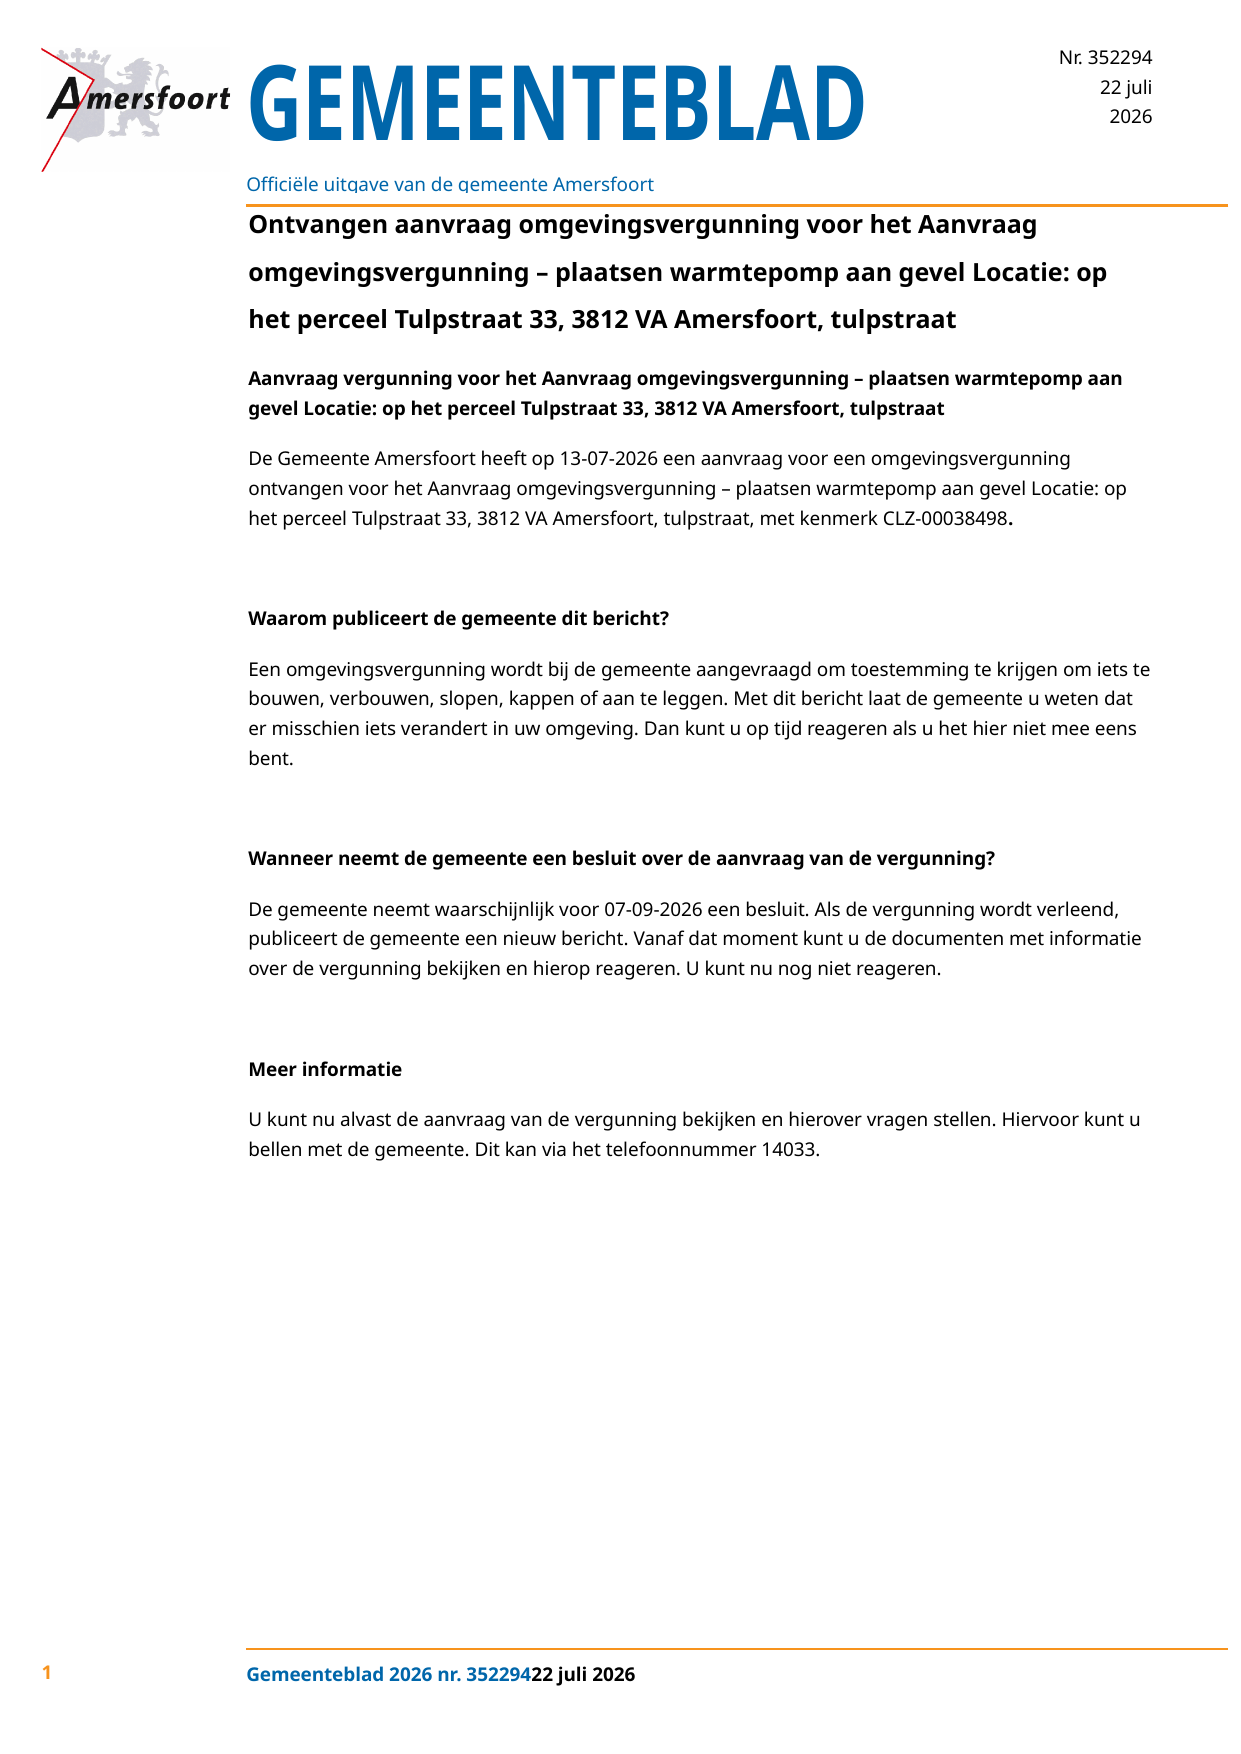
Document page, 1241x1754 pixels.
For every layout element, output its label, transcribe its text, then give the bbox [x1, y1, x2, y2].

picture [41, 47, 231, 172]
text Meer informatie [248, 1056, 1152, 1082]
text Waarom publiceert de gemeente dit bericht? [248, 606, 1152, 631]
text Ontvangen aanvraag omgevingsvergunning voor het Aanvraag omgevingsvergunning – plaatsen warmtepomp aan gevel Locatie: op het perceel Tulpstraat 33, 3812 VA Amersfoort, tulpstraat [248, 207, 1152, 336]
text U kunt nu alvast de aanvraag van de vergunning bekijken en hierover vragen stellen. Hiervoor kunt u bellen met de gemeente. Dit kan via het telefoonnummer 14033. [248, 1106, 1152, 1162]
text De Gemeente Amersfoort heeft op 13-07-2026 een aanvraag voor een omgevingsvergunning ontvangen voor het Aanvraag omgevingsvergunning – plaatsen warmtepomp aan gevel Locatie: op het perceel Tulpstraat 33, 3812 VA Amersfoort, tulpstraat, met kenmerk CLZ-00038498. [248, 446, 1152, 530]
text De gemeente neemt waarschijnlijk voor 07-09-2026 een besluit. Als de vergunning wordt verleend, publiceert de gemeente een nieuw bericht. Vanaf dat moment kunt u de documenten met informatie over de vergunning bekijken en hierop reageren. U kunt nu nog niet reageren. [248, 896, 1152, 981]
text Een omgevingsvergunning wordt bij de gemeente aangevraagd om toestemming te krijgen om iets te bouwen, verbouwen, slopen, kappen of aan te leggen. Met dit bericht laat de gemeente u weten dat er misschien iets verandert in uw omgeving. Dan kunt u op tijd reageren als u het hier niet mee eens bent. [248, 656, 1152, 770]
text Wanneer neemt de gemeente een besluit over de aanvraag van de vergunning? [248, 846, 1152, 871]
text Aanvraag vergunning voor het Aanvraag omgevingsvergunning – plaatsen warmtepomp aan gevel Locatie: op het perceel Tulpstraat 33, 3812 VA Amersfoort, tulpstraat [248, 366, 1152, 421]
